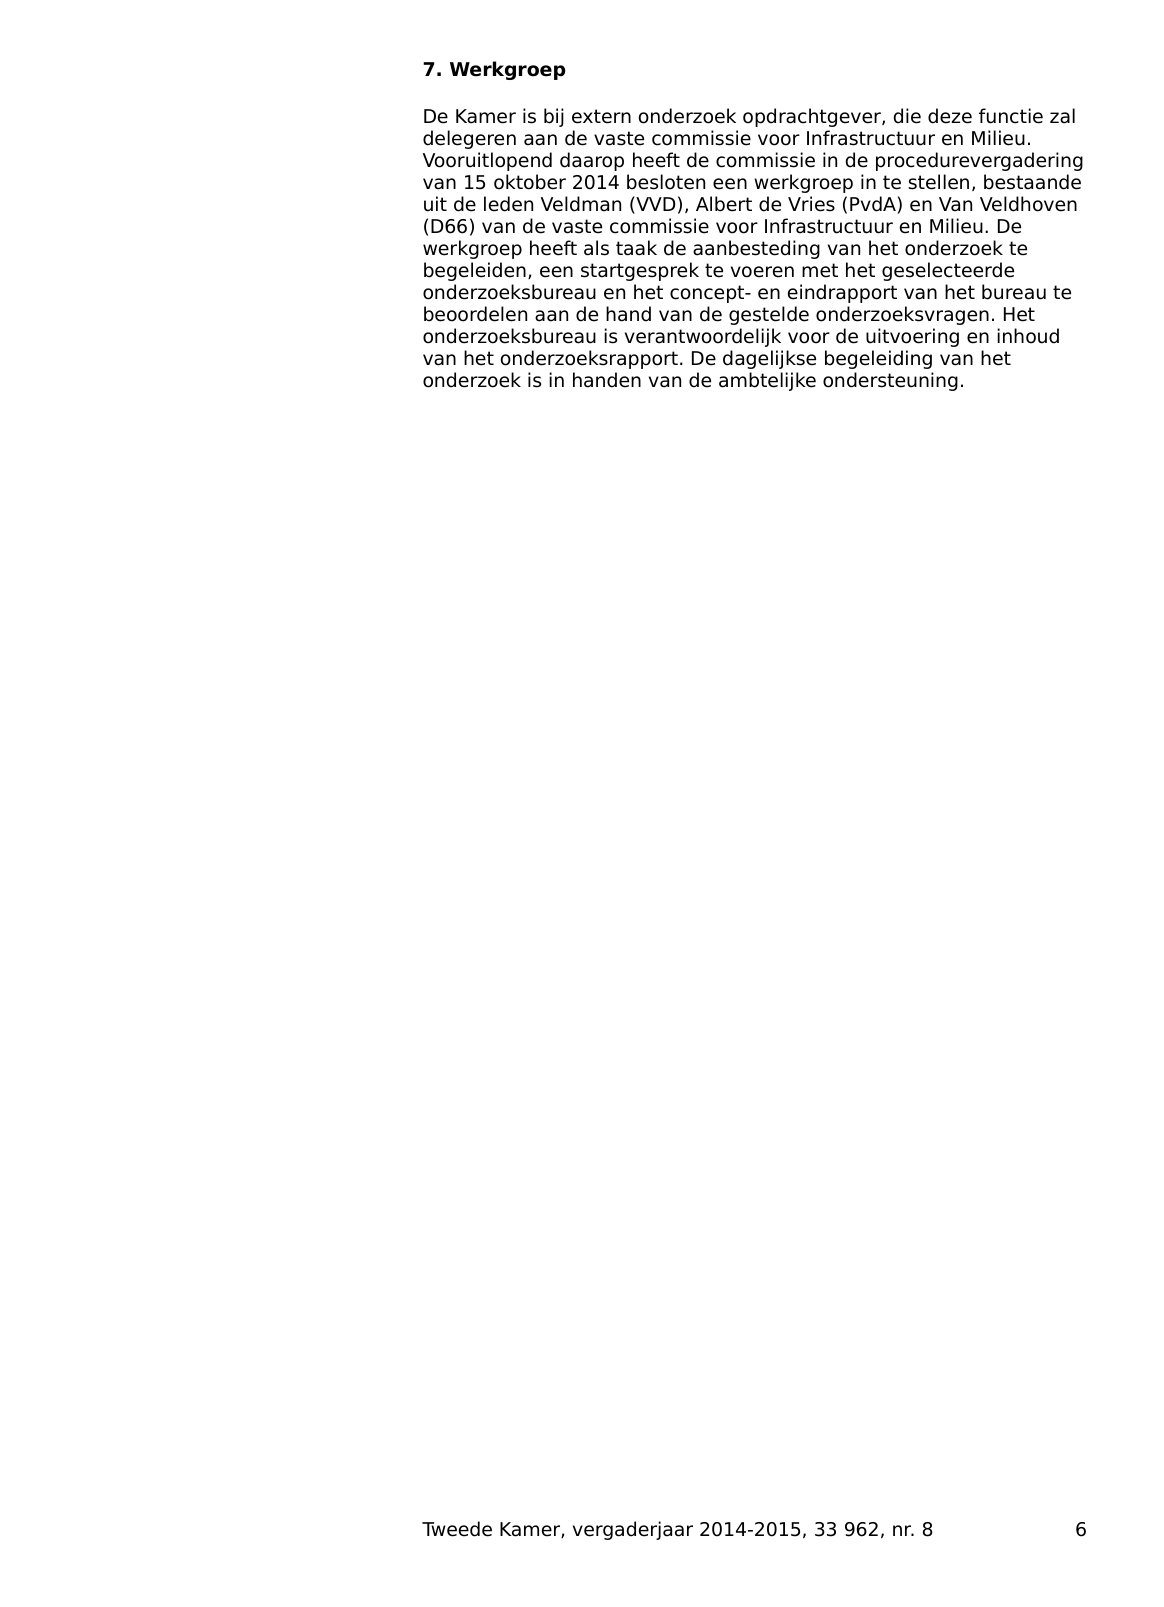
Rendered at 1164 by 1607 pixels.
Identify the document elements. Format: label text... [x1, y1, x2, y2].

text De Kamer is bij extern onderzoek opdrachtgever, die deze functie zal delegeren aan de vaste commissie voor Infrastructuur en Milieu. Vooruitlopend daarop heeft de commissie in de procedurevergadering van 15 oktober 2014 besloten een werkgroep in te stellen, bestaande uit de leden Veldman (VVD), Albert de Vries (PvdA) en Van Veldhoven (D66) van de vaste commissie voor Infrastructuur en Milieu. De werkgroep heeft als taak de aanbesteding van het onderzoek te begeleiden, een startgesprek te voeren met het geselecteerde onderzoeksbureau en het concept- en eindrapport van het bureau te beoordelen aan de hand van de gestelde onderzoeksvragen. Het onderzoeksbureau is verantwoordelijk voor de uitvoering en inhoud van het onderzoeksrapport. De dagelijkse begeleiding van het onderzoek is in handen van de ambtelijke ondersteuning. [422, 106, 1087, 392]
subtitle 7. Werkgroep [422, 59, 1087, 81]
